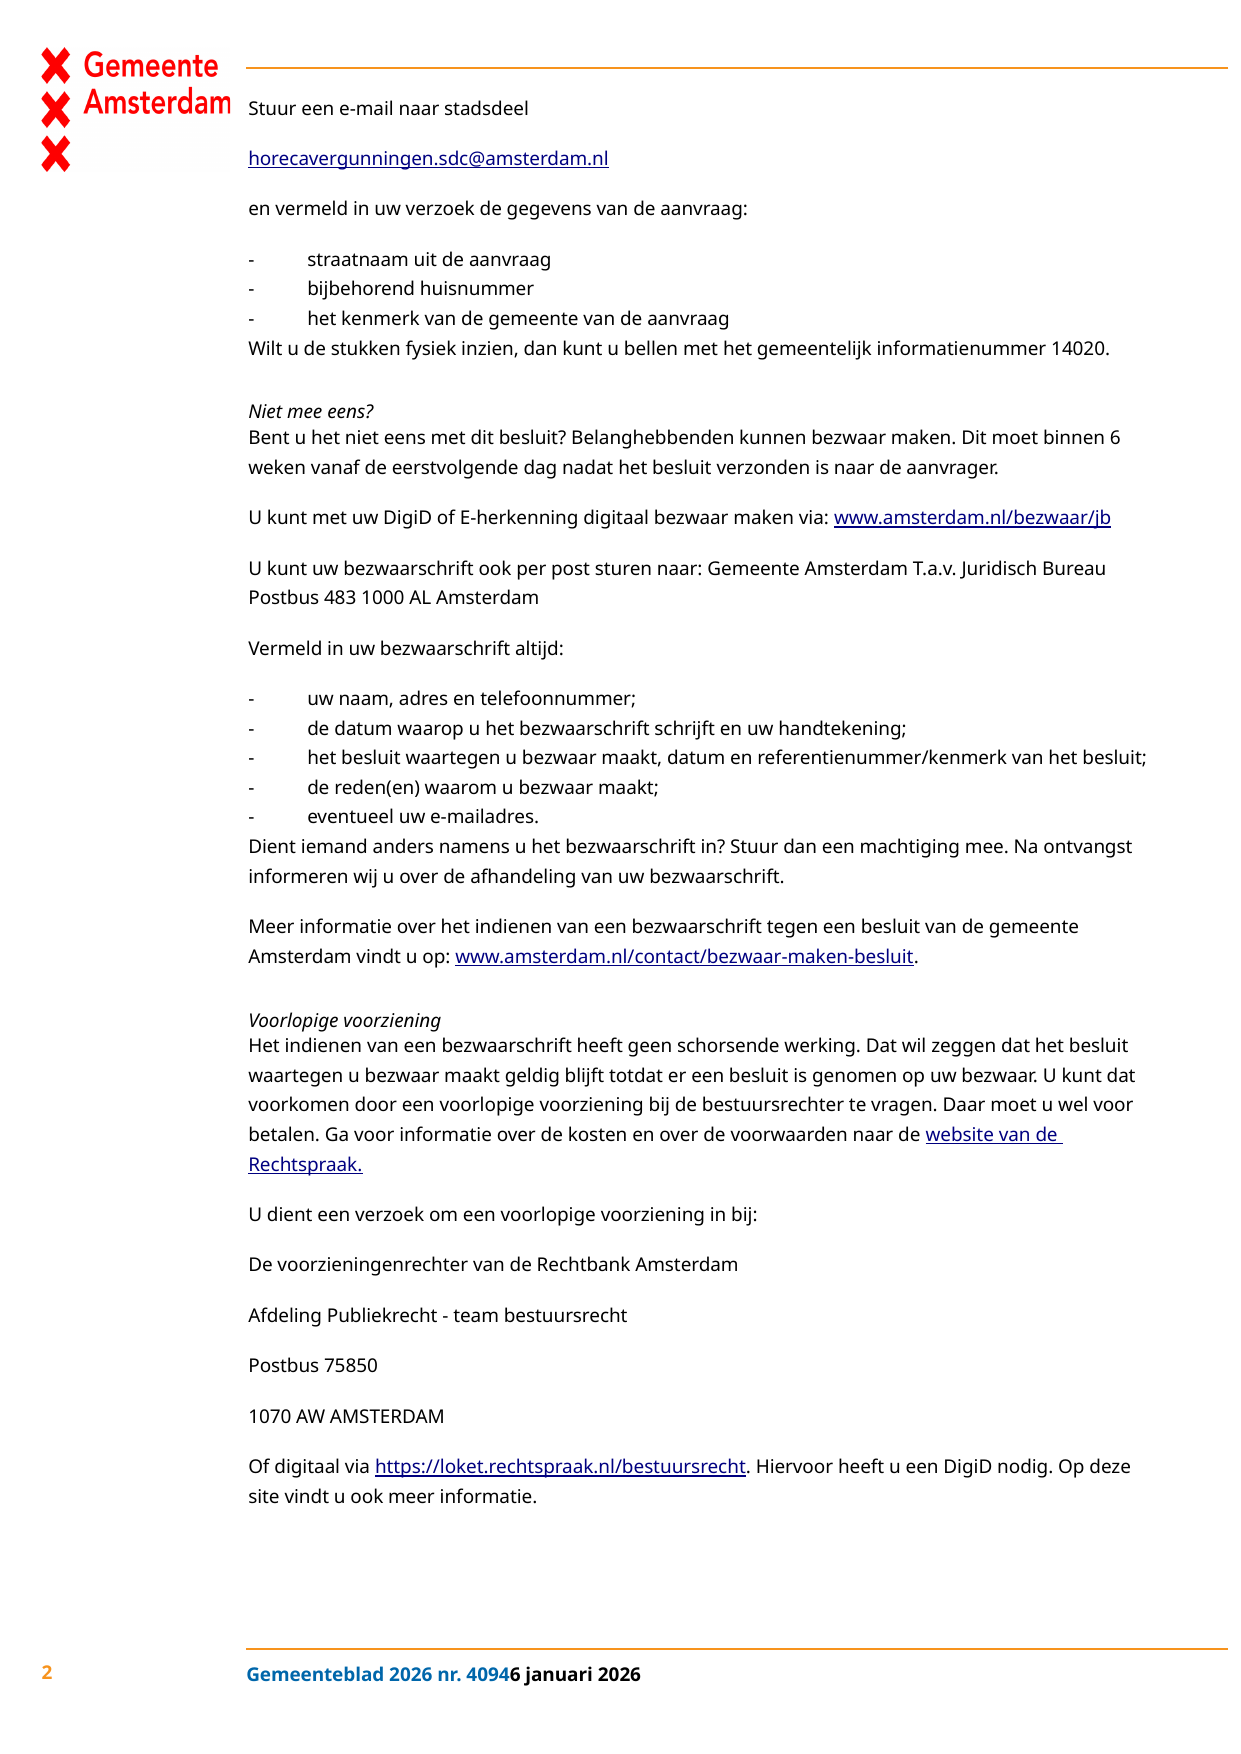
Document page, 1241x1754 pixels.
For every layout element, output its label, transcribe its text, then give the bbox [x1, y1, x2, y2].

text U kunt uw bezwaarschrift ook per post sturen naar: Gemeente Amsterdam T.a.v. Juridisch Bureau Postbus 483 1000 AL Amsterdam [248, 555, 1152, 610]
list bijbehorend huisnummer [248, 276, 1152, 301]
list de datum waarop u het bezwaarschrift schrijft en uw handtekening; [248, 715, 1152, 741]
picture [41, 47, 231, 172]
text Bent u het niet eens met dit besluit? Belanghebbenden kunnen bezwaar maken. Dit moet binnen 6 weken vanaf de eerstvolgende dag nadat het besluit verzonden is naar de aanvrager. [248, 424, 1152, 480]
text Vermeld in uw bezwaarschrift altijd: [248, 635, 1152, 661]
text U kunt met uw DigiD of E-herkenning digitaal bezwaar maken via: www.amsterdam.nl/bezwaar/jb [248, 504, 1152, 530]
text Het indienen van een bezwaarschrift heeft geen schorsende werking. Dat wil zeggen dat het besluit waartegen u bezwaar maakt geldig blijft totdat er een besluit is genomen op uw bezwaar. U kunt dat voorkomen door een voorlopige voorziening bij de bestuursrechter te vragen. Daar moet u wel voor betalen. Ga voor informatie over de kosten en over de voorwaarden naar de website van de Rechtspraak. [248, 1032, 1152, 1177]
list eventueel uw e-mailadres. [248, 804, 1152, 829]
text De voorzieningenrechter van de Rechtbank Amsterdam [248, 1252, 1152, 1277]
list het kenmerk van de gemeente van de aanvraag [248, 305, 1152, 331]
text U dient een verzoek om een voorlopige voorziening in bij: [248, 1201, 1152, 1227]
text en vermeld in uw verzoek de gegevens van de aanvraag: [248, 196, 1152, 221]
text Voorlopige voorziening [248, 1007, 1152, 1032]
list uw naam, adres en telefoonnummer; [248, 685, 1152, 711]
text 1070 AW AMSTERDAM [248, 1403, 1152, 1429]
text Niet mee eens? [248, 399, 1152, 424]
text Meer informatie over het indienen van een bezwaarschrift tegen een besluit van de gemeente Amsterdam vindt u op: www.amsterdam.nl/contact/bezwaar-maken-besluit. [248, 913, 1152, 968]
text Of digitaal via https://loket.rechtspraak.nl/bestuursrecht. Hiervoor heeft u een DigiD nodig. Op deze site vindt u ook meer informatie. [248, 1453, 1152, 1509]
text Dient iemand anders namens u het bezwaarschrift in? Stuur dan een machtiging mee. Na ontvangst informeren wij u over de afhandeling van uw bezwaarschrift. [248, 833, 1152, 888]
list het besluit waartegen u bezwaar maakt, datum en referentienummer/kenmerk van het besluit; [248, 744, 1152, 770]
text Wilt u de stukken fysiek inzien, dan kunt u bellen met het gemeentelijk informatienummer 14020. [248, 335, 1152, 361]
list straatnaam uit de aanvraag [248, 246, 1152, 272]
list de reden(en) waarom u bezwaar maakt; [248, 774, 1152, 800]
text Afdeling Publiekrecht - team bestuursrecht [248, 1302, 1152, 1328]
text horecavergunningen.sdc@amsterdam.nl [248, 145, 1152, 171]
text Stuur een e-mail naar stadsdeel [248, 95, 1152, 121]
text Postbus 75850 [248, 1352, 1152, 1378]
